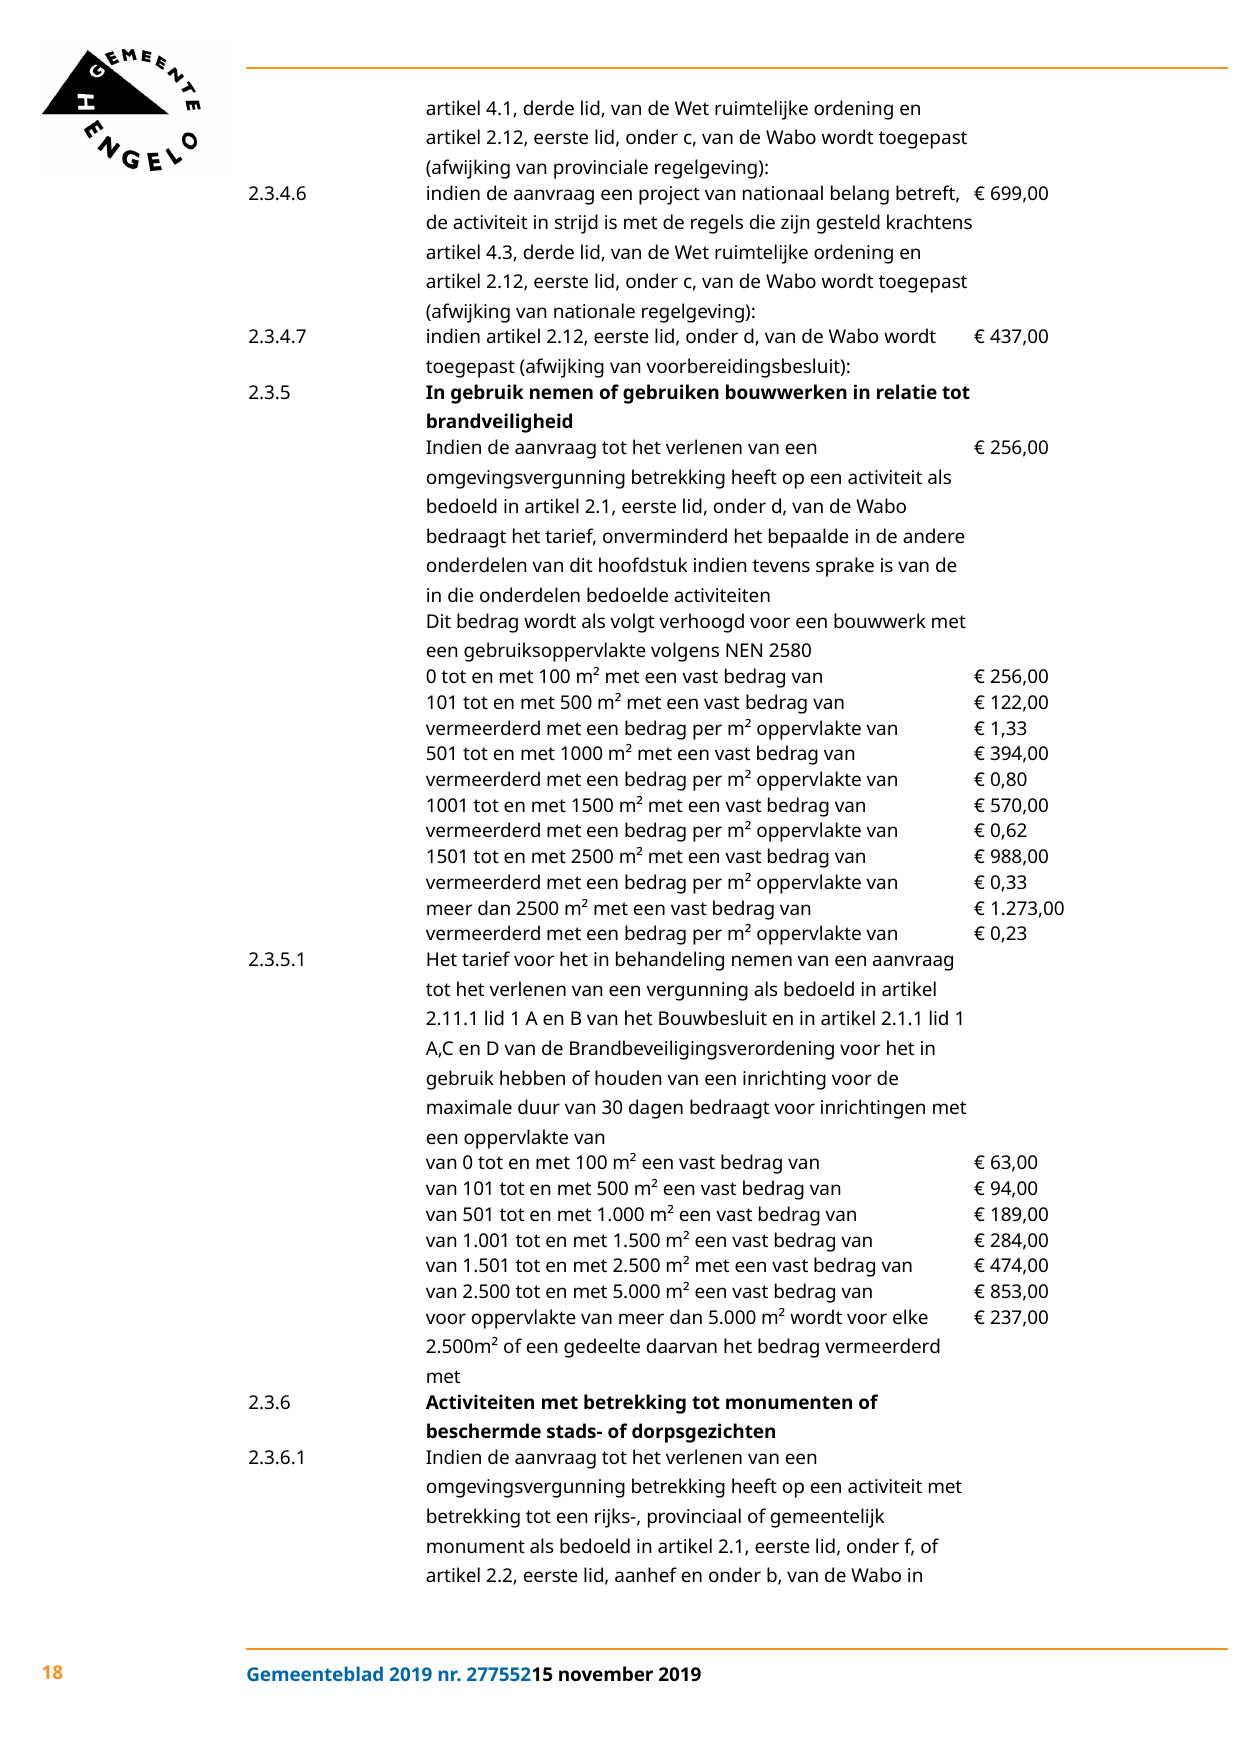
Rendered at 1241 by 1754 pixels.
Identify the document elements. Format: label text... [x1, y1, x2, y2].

table_cell meer dan 2500 m² met een vast bedrag van [426, 895, 974, 921]
table_cell In gebruik nemen of gebruiken bouwwerken in relatie tot brandveiligheid [426, 379, 974, 434]
table_cell € 1.273,00 [974, 895, 1152, 921]
table_cell Indien de aanvraag tot het verlenen van een omgevingsvergunning betrekking heeft op een activiteit als bedoeld in artikel 2.1, eerste lid, onder d, van de Wabo bedraagt het tarief, onverminderd het bepaalde in de andere onderdelen van dit hoofdstuk indien tevens sprake is van de in die onderdelen bedoelde activiteiten [426, 434, 974, 608]
table_cell [974, 1389, 1152, 1444]
table_cell 2.3.4.7 [248, 324, 426, 379]
table_cell Activiteiten met betrekking tot monumenten of beschermde stads- of dorpsgezichten [426, 1389, 974, 1444]
table_cell € 1,33 [974, 715, 1152, 741]
table_cell 2.3.5 [248, 379, 426, 434]
table_cell Indien de aanvraag tot het verlenen van een omgevingsvergunning betrekking heeft op een activiteit met betrekking tot een rijks-, provinciaal of gemeentelijk monument als bedoeld in artikel 2.1, eerste lid, onder f, of artikel 2.2, eerste lid, aanhef en onder b, van de Wabo in [426, 1444, 974, 1588]
table_cell [248, 766, 426, 792]
table_cell [248, 1253, 426, 1278]
table_cell [974, 1444, 1152, 1588]
table_cell € 570,00 [974, 792, 1152, 818]
table_cell 1501 tot en met 2500 m² met een vast bedrag van [426, 844, 974, 869]
table_cell [248, 95, 426, 180]
table_cell vermeerderd met een bedrag per m² oppervlakte van [426, 869, 974, 895]
table_cell van 0 tot en met 100 m² een vast bedrag van [426, 1150, 974, 1175]
table_cell € 394,00 [974, 741, 1152, 766]
table_cell [248, 1175, 426, 1201]
table_cell van 1.001 tot en met 1.500 m² een vast bedrag van [426, 1227, 974, 1252]
table_cell € 256,00 [974, 663, 1152, 689]
table_cell van 2.500 tot en met 5.000 m² een vast bedrag van [426, 1278, 974, 1304]
table_cell [248, 1150, 426, 1175]
table_cell 0 tot en met 100 m² met een vast bedrag van [426, 663, 974, 689]
table_cell € 853,00 [974, 1278, 1152, 1304]
table_cell € 437,00 [974, 324, 1152, 379]
table_cell [248, 1304, 426, 1389]
table_cell € 699,00 [974, 180, 1152, 324]
table_cell van 101 tot en met 500 m² een vast bedrag van [426, 1175, 974, 1201]
table_cell [248, 895, 426, 921]
table_cell [248, 663, 426, 689]
table_cell € 256,00 [974, 434, 1152, 608]
table_cell € 0,33 [974, 869, 1152, 895]
table_cell € 122,00 [974, 689, 1152, 715]
table_cell [248, 844, 426, 869]
table_cell [248, 434, 426, 608]
table_cell € 988,00 [974, 844, 1152, 869]
table_cell vermeerderd met een bedrag per m² oppervlakte van [426, 715, 974, 741]
table_cell [248, 689, 426, 715]
table_cell € 63,00 [974, 1150, 1152, 1175]
table_cell vermeerderd met een bedrag per m² oppervlakte van [426, 818, 974, 843]
table_cell € 474,00 [974, 1253, 1152, 1278]
table_cell [974, 608, 1152, 663]
table_cell [248, 1227, 426, 1252]
table_cell [974, 946, 1152, 1149]
table_cell vermeerderd met een bedrag per m² oppervlakte van [426, 921, 974, 946]
table_cell [248, 715, 426, 741]
table_cell [248, 741, 426, 766]
table_cell 2.3.5.1 [248, 946, 426, 1149]
table_cell 2.3.4.6 [248, 180, 426, 324]
table_cell € 0,23 [974, 921, 1152, 946]
table_cell € 0,62 [974, 818, 1152, 843]
table_cell [248, 1278, 426, 1304]
table_cell Dit bedrag wordt als volgt verhoogd voor een bouwwerk met een gebruiksoppervlakte volgens NEN 2580 [426, 608, 974, 663]
table_cell voor oppervlakte van meer dan 5.000 m² wordt voor elke 2.500m² of een gedeelte daarvan het bedrag vermeerderd met [426, 1304, 974, 1389]
table_cell € 94,00 [974, 1175, 1152, 1201]
table_cell van 1.501 tot en met 2.500 m² met een vast bedrag van [426, 1253, 974, 1278]
table_cell [248, 869, 426, 895]
table_cell 1001 tot en met 1500 m² met een vast bedrag van [426, 792, 974, 818]
table_cell Het tarief voor het in behandeling nemen van een aanvraag tot het verlenen van een vergunning als bedoeld in artikel 2.11.1 lid 1 A en B van het Bouwbesluit en in artikel 2.1.1 lid 1 A,C en D van de Brandbeveiligingsverordening voor het in gebruik hebben of houden van een inrichting voor de maximale duur van 30 dagen bedraagt voor inrichtingen met een oppervlakte van [426, 946, 974, 1149]
table_cell [248, 608, 426, 663]
table_cell € 0,80 [974, 766, 1152, 792]
table_cell 501 tot en met 1000 m² met een vast bedrag van [426, 741, 974, 766]
picture [41, 47, 231, 172]
table_cell [248, 792, 426, 818]
table_cell 101 tot en met 500 m² met een vast bedrag van [426, 689, 974, 715]
table_cell vermeerderd met een bedrag per m² oppervlakte van [426, 766, 974, 792]
table_cell [974, 95, 1152, 180]
table_cell € 284,00 [974, 1227, 1152, 1252]
table_cell [248, 818, 426, 843]
table_cell 2.3.6.1 [248, 1444, 426, 1588]
table_cell [974, 379, 1152, 434]
table_cell artikel 4.1, derde lid, van de Wet ruimtelijke ordening en artikel 2.12, eerste lid, onder c, van de Wabo wordt toegepast (afwijking van provinciale regelgeving): [426, 95, 974, 180]
table_cell € 189,00 [974, 1201, 1152, 1227]
table_cell 2.3.6 [248, 1389, 426, 1444]
table_cell [248, 1201, 426, 1227]
table_cell indien de aanvraag een project van nationaal belang betreft, de activiteit in strijd is met de regels die zijn gesteld krachtens artikel 4.3, derde lid, van de Wet ruimtelijke ordening en artikel 2.12, eerste lid, onder c, van de Wabo wordt toegepast (afwijking van nationale regelgeving): [426, 180, 974, 324]
table_cell € 237,00 [974, 1304, 1152, 1389]
table_cell indien artikel 2.12, eerste lid, onder d, van de Wabo wordt toegepast (afwijking van voorbereidingsbesluit): [426, 324, 974, 379]
table_cell van 501 tot en met 1.000 m² een vast bedrag van [426, 1201, 974, 1227]
table_cell [248, 921, 426, 946]
